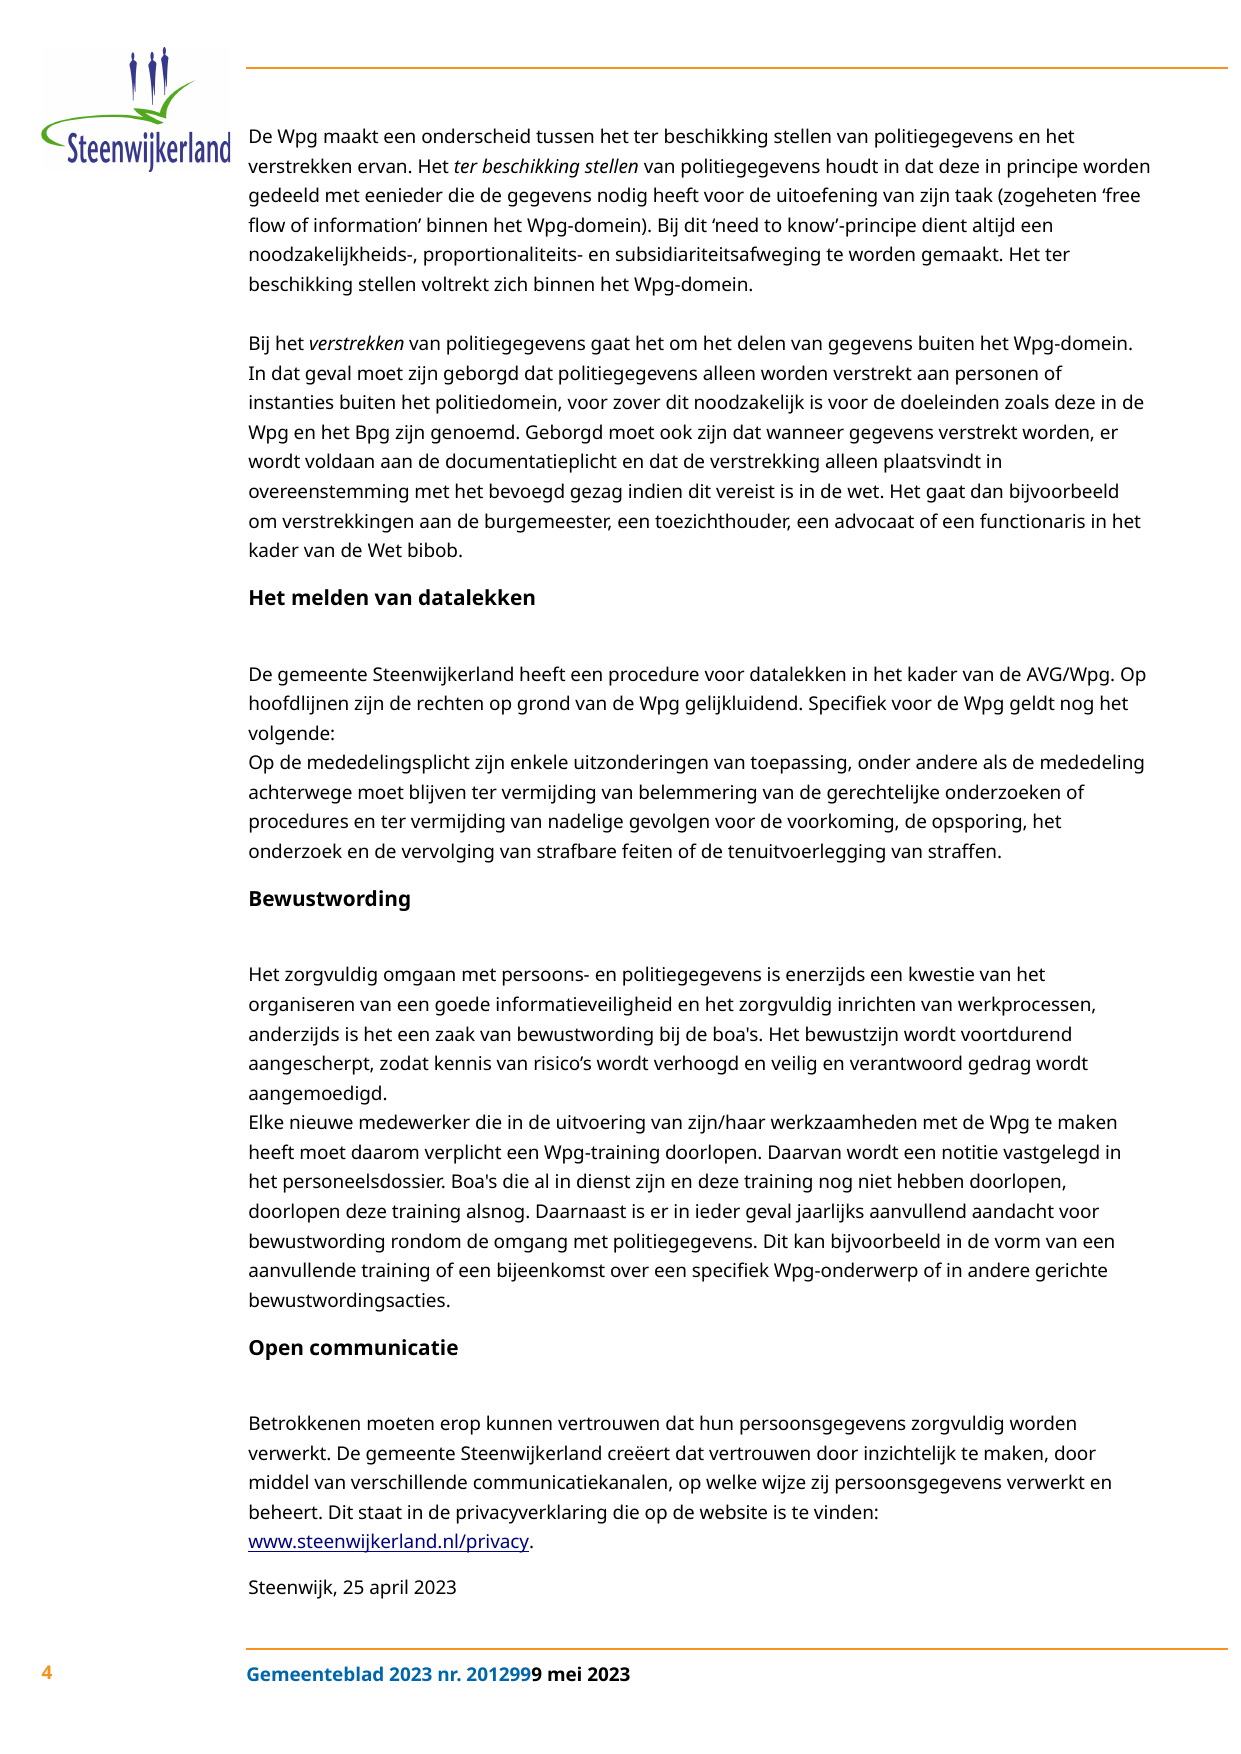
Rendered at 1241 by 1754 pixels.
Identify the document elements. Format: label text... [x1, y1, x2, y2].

text De gemeente Steenwijkerland heeft een procedure voor datalekken in het kader van de AVG/Wpg. Op hoofdlijnen zijn de rechten op grond van de Wpg gelijkluidend. Specifiek voor de Wpg geldt nog het volgende: [248, 661, 1152, 746]
text Betrokkenen moeten erop kunnen vertrouwen dat hun persoonsgegevens zorgvuldig worden verwerkt. De gemeente Steenwijkerland creëert dat vertrouwen door inzichtelijk te maken, door middel van verschillende communicatiekanalen, op welke wijze zij persoonsgegevens verwerkt en beheert. Dit staat in de privacyverklaring die op de website is te vinden: www.steenwijkerland.nl/privacy. [248, 1410, 1152, 1554]
text Bij het verstrekken van politiegegevens gaat het om het delen van gegevens buiten het Wpg-domein. In dat geval moet zijn geborgd dat politiegegevens alleen worden verstrekt aan personen of instanties buiten het politiedomein, voor zover dit noodzakelijk is voor de doeleinden zoals deze in de Wpg en het Bpg zijn genoemd. Geborgd moet ook zijn dat wanneer gegevens verstrekt worden, er wordt voldaan aan de documentatieplicht en dat de verstrekking alleen plaatsvindt in overeenstemming met het bevoegd gezag indien dit vereist is in de wet. Het gaat dan bijvoorbeeld om verstrekkingen aan de burgemeester, een toezichthouder, een advocaat of een functionaris in het kader van de Wet bibob. [248, 330, 1152, 563]
text Open communicatie [248, 1333, 1152, 1361]
text Het zorgvuldig omgaan met persoons- en politiegegevens is enerzijds een kwestie van het organiseren van een goede informatieveiligheid en het zorgvuldig inrichten van werkprocessen, anderzijds is het een zaak van bewustwording bij de boa's. Het bewustzijn wordt voortdurend aangescherpt, zodat kennis van risico’s wordt verhoogd en veilig en verantwoord gedrag wordt aangemoedigd. [248, 962, 1152, 1106]
text De Wpg maakt een onderscheid tussen het ter beschikking stellen van politiegegevens en het verstrekken ervan. Het ter beschikking stellen van politiegegevens houdt in dat deze in principe worden gedeeld met eenieder die de gegevens nodig heeft voor de uitoefening van zijn taak (zogeheten ‘free flow of information’ binnen het Wpg-domein). Bij dit ‘need to know’-principe dient altijd een noodzakelijkheids-, proportionaliteits- en subsidiariteitsafweging te worden gemaakt. Het ter beschikking stellen voltrekt zich binnen het Wpg-domein. [248, 123, 1152, 297]
text Steenwijk, 25 april 2023 [248, 1574, 1152, 1600]
text Elke nieuwe medewerker die in de uitvoering van zijn/haar werkzaamheden met de Wpg te maken heeft moet daarom verplicht een Wpg-training doorlopen. Daarvan wordt een notitie vastgelegd in het personeelsdossier. Boa's die al in dienst zijn en deze training nog niet hebben doorlopen, doorlopen deze training alsnog. Daarnaast is er in ieder geval jaarlijks aanvullend aandacht voor bewustwording rondom de omgang met politiegegevens. Dit kan bijvoorbeeld in de vorm van een aanvullende training of een bijeenkomst over een specifiek Wpg-onderwerp of in andere gerichte bewustwordingsacties. [248, 1109, 1152, 1313]
text Het melden van datalekken [248, 583, 1152, 611]
text Bewustwording [248, 884, 1152, 912]
text Op de mededelingsplicht zijn enkele uitzonderingen van toepassing, onder andere als de mededeling achterwege moet blijven ter vermijding van belemmering van de gerechtelijke onderzoeken of procedures en ter vermijding van nadelige gevolgen voor de voorkoming, de opsporing, het onderzoek en de vervolging van strafbare feiten of de tenuitvoerlegging van straffen. [248, 749, 1152, 864]
picture [41, 47, 231, 172]
